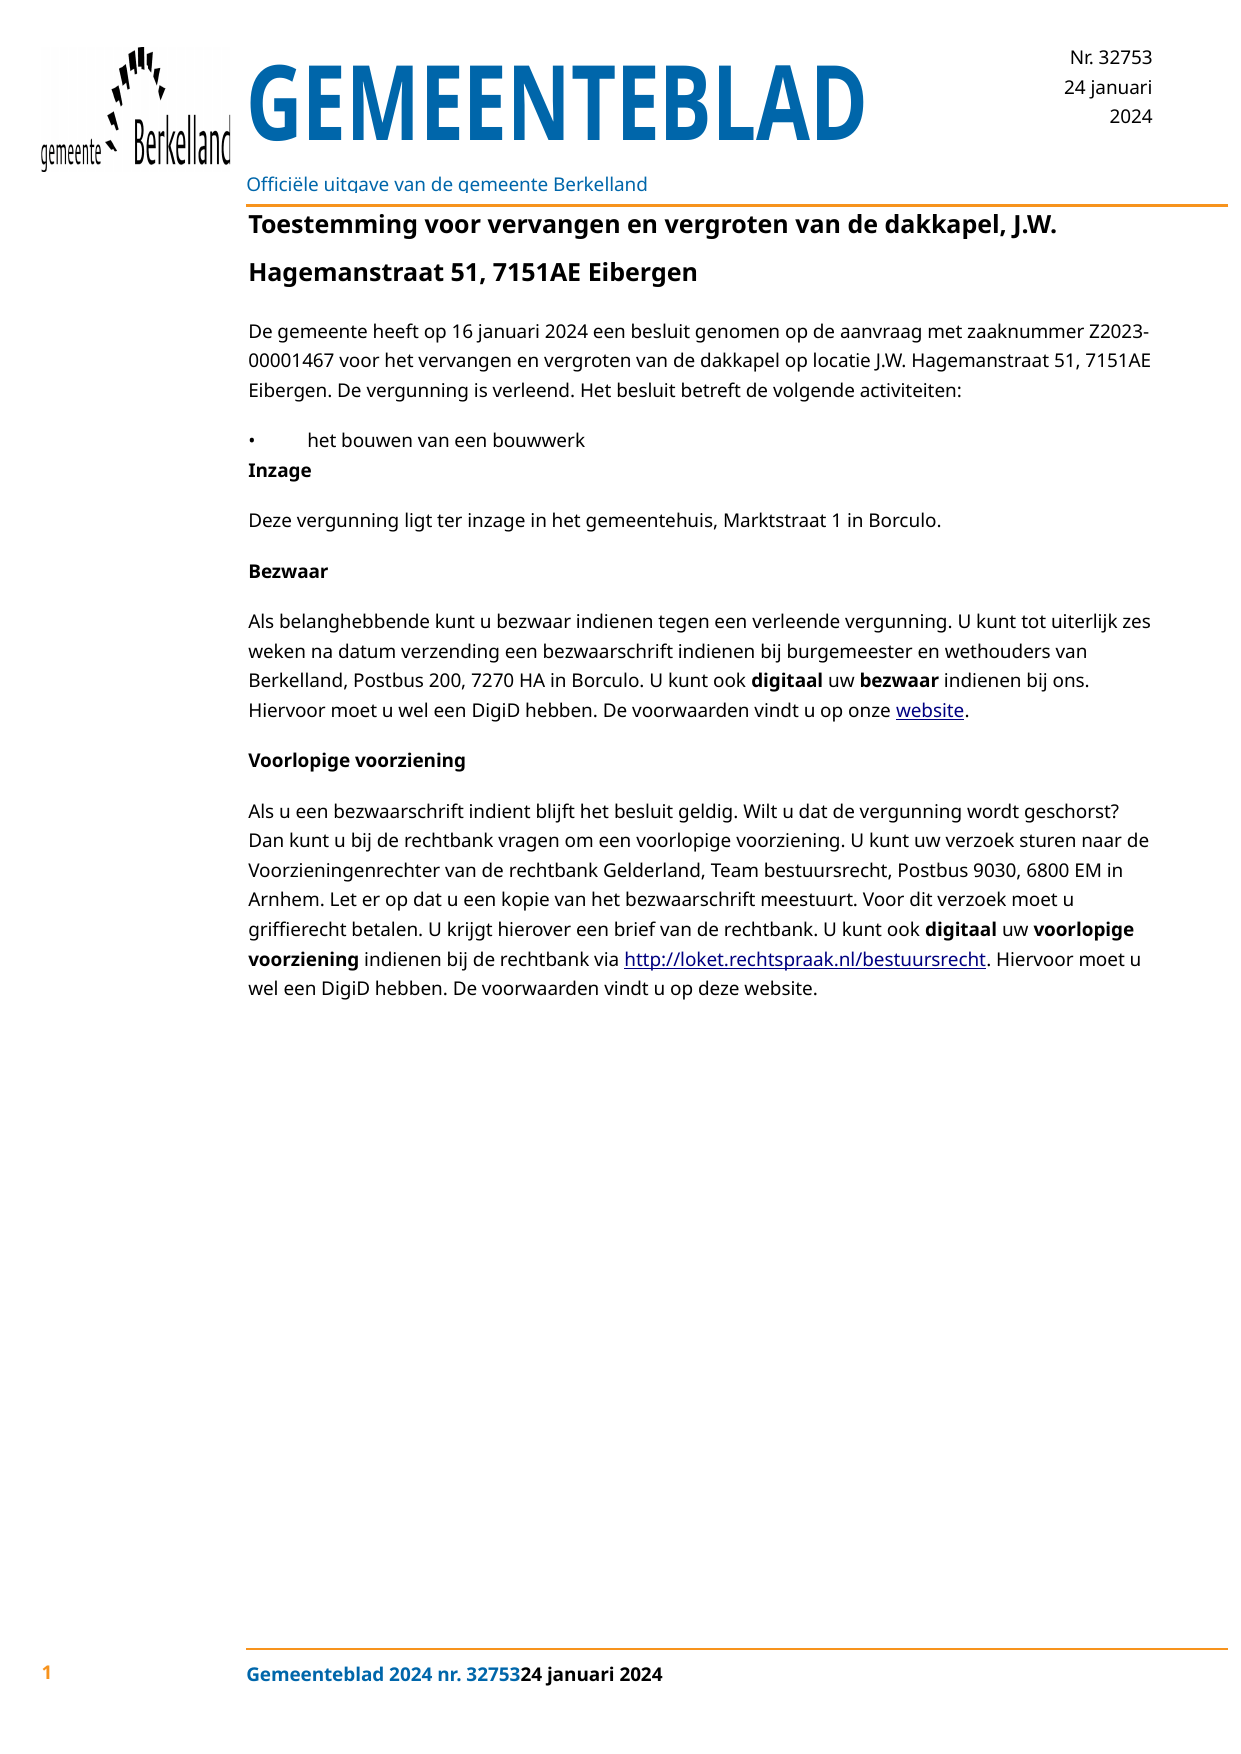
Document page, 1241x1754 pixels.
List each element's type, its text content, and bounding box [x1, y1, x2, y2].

text Als u een bezwaarschrift indient blijft het besluit geldig. Wilt u dat de vergunning wordt geschorst? Dan kunt u bij de rechtbank vragen om een voorlopige voorziening. U kunt uw verzoek sturen naar de Voorzieningenrechter van de rechtbank Gelderland, Team bestuursrecht, Postbus 9030, 6800 EM in Arnhem. Let er op dat u een kopie van het bezwaarschrift meestuurt. Voor dit verzoek moet u griffierecht betalen. U krijgt hierover een brief van de rechtbank. U kunt ook digitaal uw voorlopige voorziening indienen bij de rechtbank via http://loket.rechtspraak.nl/bestuursrecht. Hiervoor moet u wel een DigiD hebben. De voorwaarden vindt u op deze website. [248, 798, 1152, 1001]
text Inzage [248, 457, 1152, 483]
text Toestemming voor vervangen en vergroten van de dakkapel, J.W. Hagemanstraat 51, 7151AE Eibergen [248, 207, 1152, 288]
text Voorlopige voorziening [248, 747, 1152, 773]
text Deze vergunning ligt ter inzage in het gemeentehuis, Marktstraat 1 in Borculo. [248, 507, 1152, 533]
picture [41, 47, 231, 172]
list het bouwen van een bouwwerk [248, 427, 1152, 453]
text Als belanghebbende kunt u bezwaar indienen tegen een verleende vergunning. U kunt tot uiterlijk zes weken na datum verzending een bezwaarschrift indienen bij burgemeester en wethouders van Berkelland, Postbus 200, 7270 HA in Borculo. U kunt ook digitaal uw bezwaar indienen bij ons. Hiervoor moet u wel een DigiD hebben. De voorwaarden vindt u op onze website. [248, 608, 1152, 723]
text De gemeente heeft op 16 januari 2024 een besluit genomen op de aanvraag met zaaknummer Z2023-00001467 voor het vervangen en vergroten van de dakkapel op locatie J.W. Hagemanstraat 51, 7151AE Eibergen. De vergunning is verleend. Het besluit betreft de volgende activiteiten: [248, 318, 1152, 403]
text Bezwaar [248, 558, 1152, 584]
